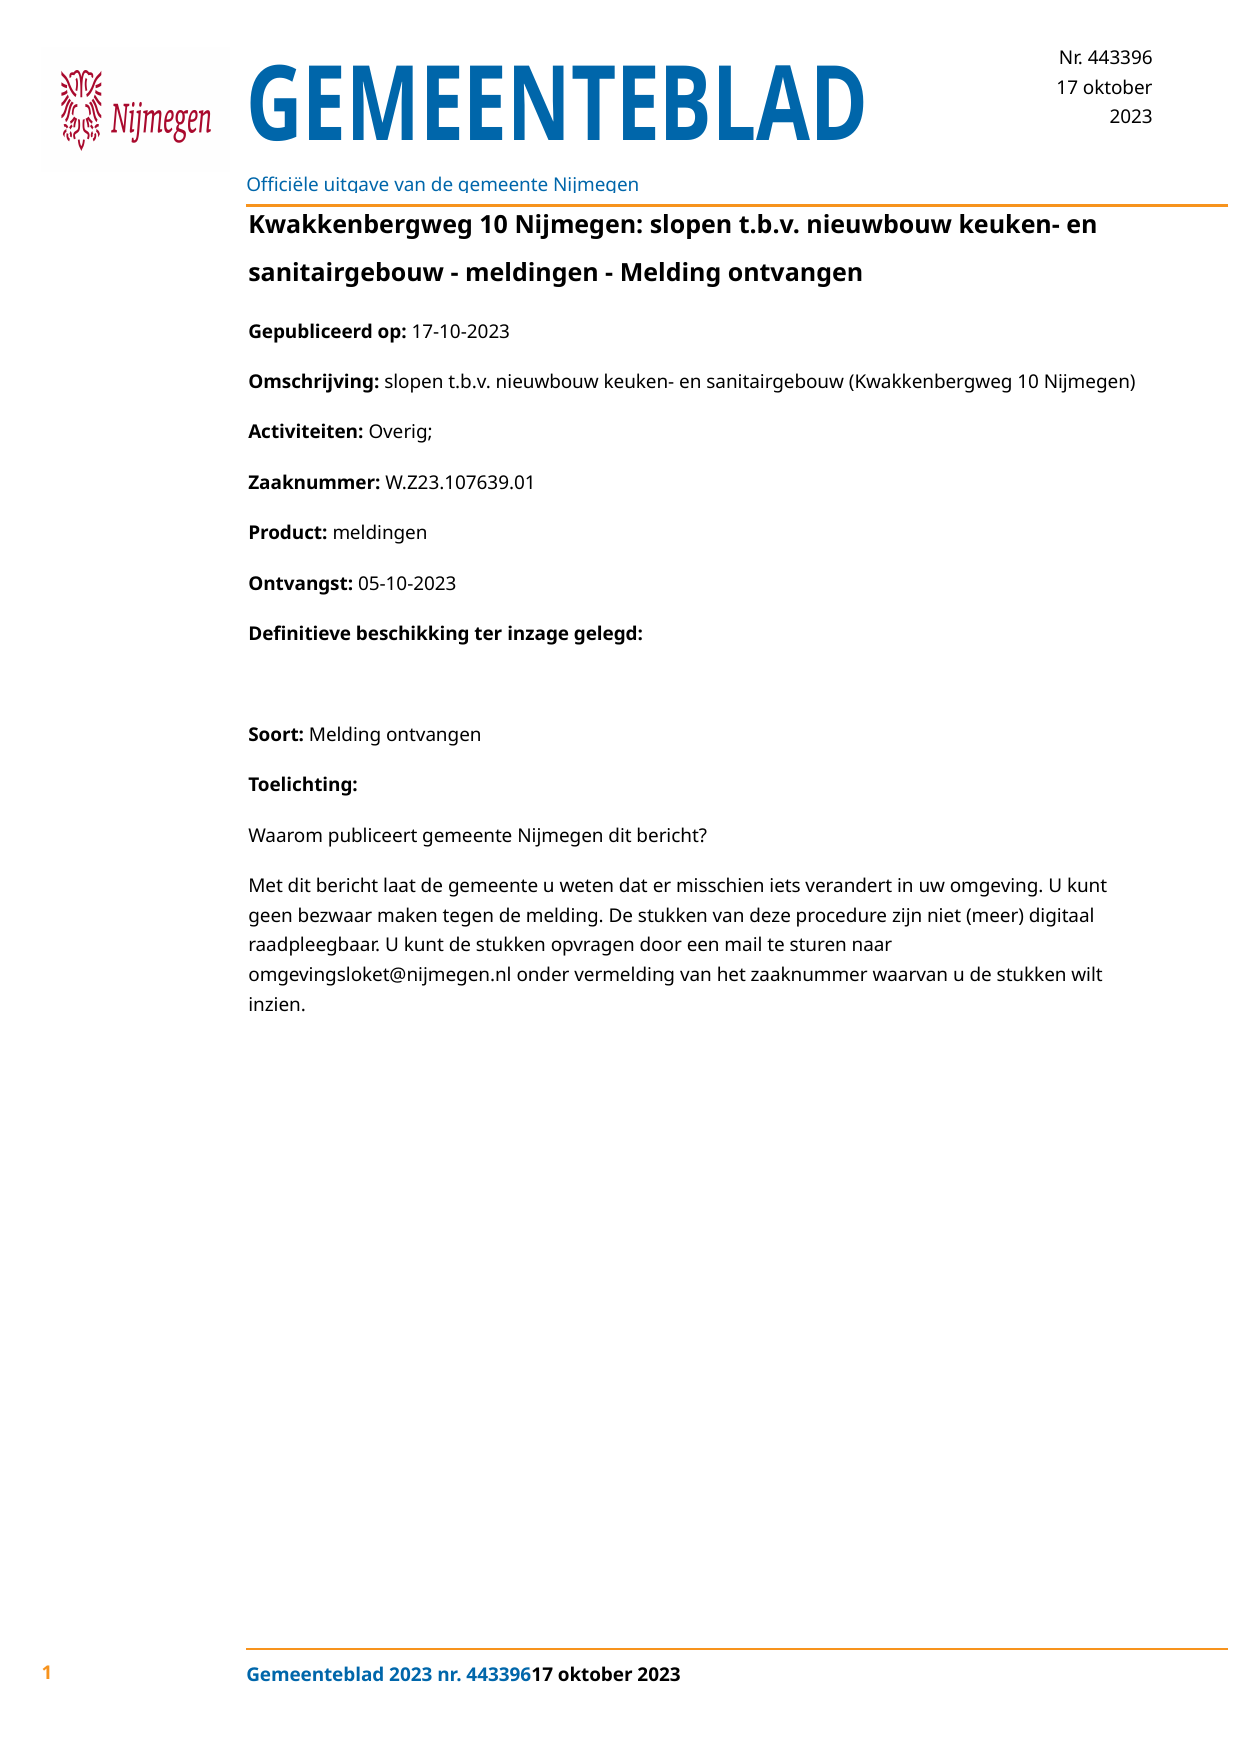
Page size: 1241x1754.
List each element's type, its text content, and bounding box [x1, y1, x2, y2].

text Soort: Melding ontvangen [248, 721, 1152, 747]
text Omschrijving: slopen t.b.v. nieuwbouw keuken- en sanitairgebouw (Kwakkenbergweg 10 Nijmegen) [248, 368, 1152, 394]
text Definitieve beschikking ter inzage gelegd: [248, 620, 1152, 646]
text Toelichting: [248, 772, 1152, 797]
text Met dit bericht laat de gemeente u weten dat er misschien iets verandert in uw omgeving. U kunt geen bezwaar maken tegen de melding. De stukken van deze procedure zijn niet (meer) digitaal raadpleegbaar. U kunt de stukken opvragen door een mail te sturen naar omgevingsloket@nijmegen.nl onder vermelding van het zaaknummer waarvan u de stukken wilt inzien. [248, 872, 1152, 1017]
text Zaaknummer: W.Z23.107639.01 [248, 469, 1152, 495]
text Waarom publiceert gemeente Nijmegen dit bericht? [248, 822, 1152, 848]
text Product: meldingen [248, 519, 1152, 545]
picture [41, 47, 231, 172]
text Kwakkenbergweg 10 Nijmegen: slopen t.b.v. nieuwbouw keuken- en sanitairgebouw - meldingen - Melding ontvangen [248, 207, 1152, 288]
text Activiteiten: Overig; [248, 419, 1152, 444]
text Gepubliceerd op: 17-10-2023 [248, 318, 1152, 344]
text Ontvangst: 05-10-2023 [248, 570, 1152, 596]
